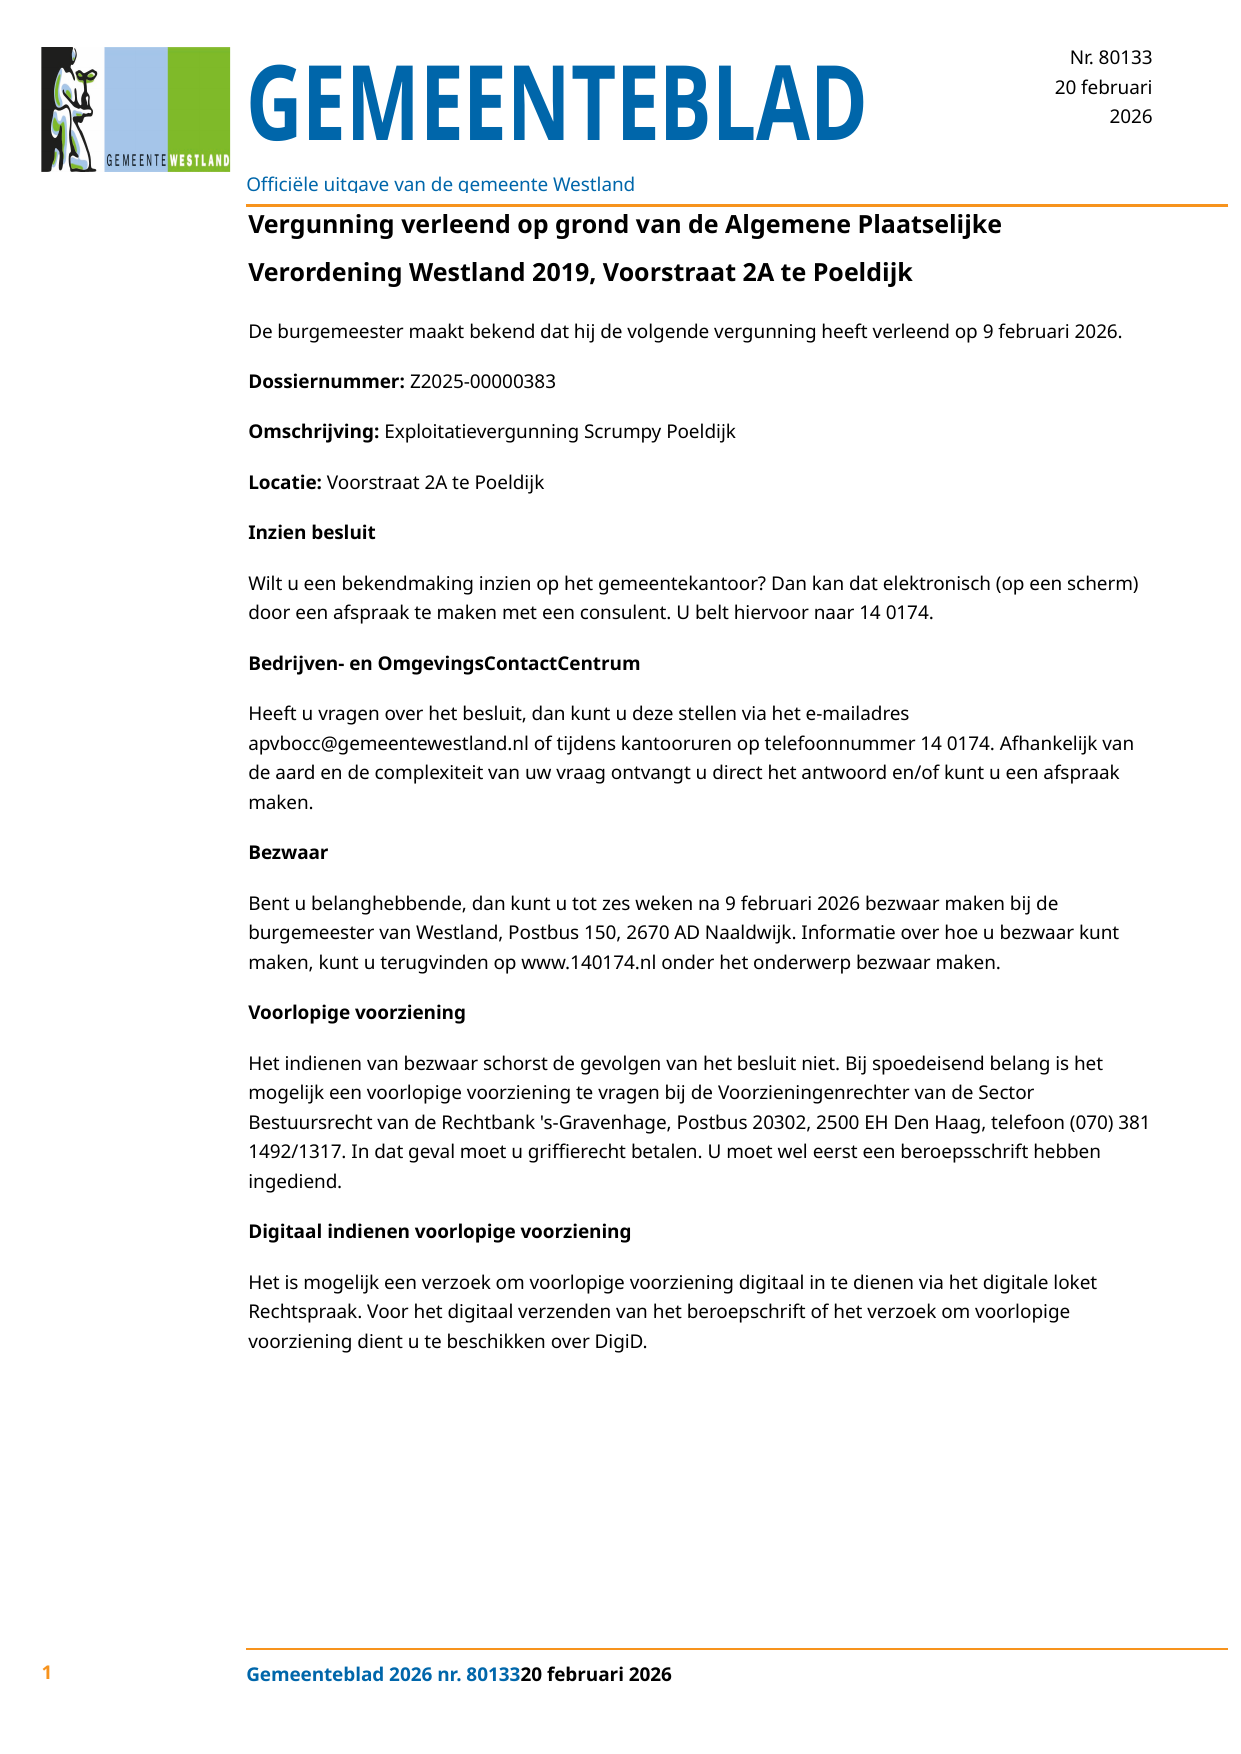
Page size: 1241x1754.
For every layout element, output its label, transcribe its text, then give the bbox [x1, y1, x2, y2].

text Inzien besluit [248, 519, 1152, 545]
text Vergunning verleend op grond van de Algemene Plaatselijke Verordening Westland 2019, Voorstraat 2A te Poeldijk [248, 207, 1152, 288]
text Locatie: Voorstraat 2A te Poeldijk [248, 469, 1152, 495]
text Bedrijven- en OmgevingsContactCentrum [248, 650, 1152, 676]
text Voorlopige voorziening [248, 999, 1152, 1025]
text De burgemeester maakt bekend dat hij de volgende vergunning heeft verleend op 9 februari 2026. [248, 318, 1152, 344]
text Bent u belanghebbende, dan kunt u tot zes weken na 9 februari 2026 bezwaar maken bij de burgemeester van Westland, Postbus 150, 2670 AD Naaldwijk. Informatie over hoe u bezwaar kunt maken, kunt u terugvinden op www.140174.nl onder het onderwerp bezwaar maken. [248, 890, 1152, 975]
text Heeft u vragen over het besluit, dan kunt u deze stellen via het e-mailadres apvbocc@gemeentewestland.nl of tijdens kantooruren op telefoonnummer 14 0174. Afhankelijk van de aard en de complexiteit van uw vraag ontvangt u direct het antwoord en/of kunt u een afspraak maken. [248, 700, 1152, 815]
text Digitaal indienen voorlopige voorziening [248, 1219, 1152, 1244]
text Bezwaar [248, 839, 1152, 865]
text Het is mogelijk een verzoek om voorlopige voorziening digitaal in te dienen via het digitale loket Rechtspraak. Voor het digitaal verzenden van het beroepschrift of het verzoek om voorlopige voorziening dient u te beschikken over DigiD. [248, 1269, 1152, 1354]
text Dossiernummer: Z2025-00000383 [248, 368, 1152, 394]
text Omschrijving: Exploitatievergunning Scrumpy Poeldijk [248, 419, 1152, 444]
text Het indienen van bezwaar schorst de gevolgen van het besluit niet. Bij spoedeisend belang is het mogelijk een voorlopige voorziening te vragen bij de Voorzieningenrechter van de Sector Bestuursrecht van de Rechtbank 's-Gravenhage, Postbus 20302, 2500 EH Den Haag, telefoon (070) 381 1492/1317. In dat geval moet u griffierecht betalen. U moet wel eerst een beroepsschrift hebben ingediend. [248, 1050, 1152, 1194]
text Wilt u een bekendmaking inzien op het gemeentekantoor? Dan kan dat elektronisch (op een scherm) door een afspraak te maken met een consulent. U belt hiervoor naar 14 0174. [248, 570, 1152, 625]
picture [41, 47, 231, 172]
